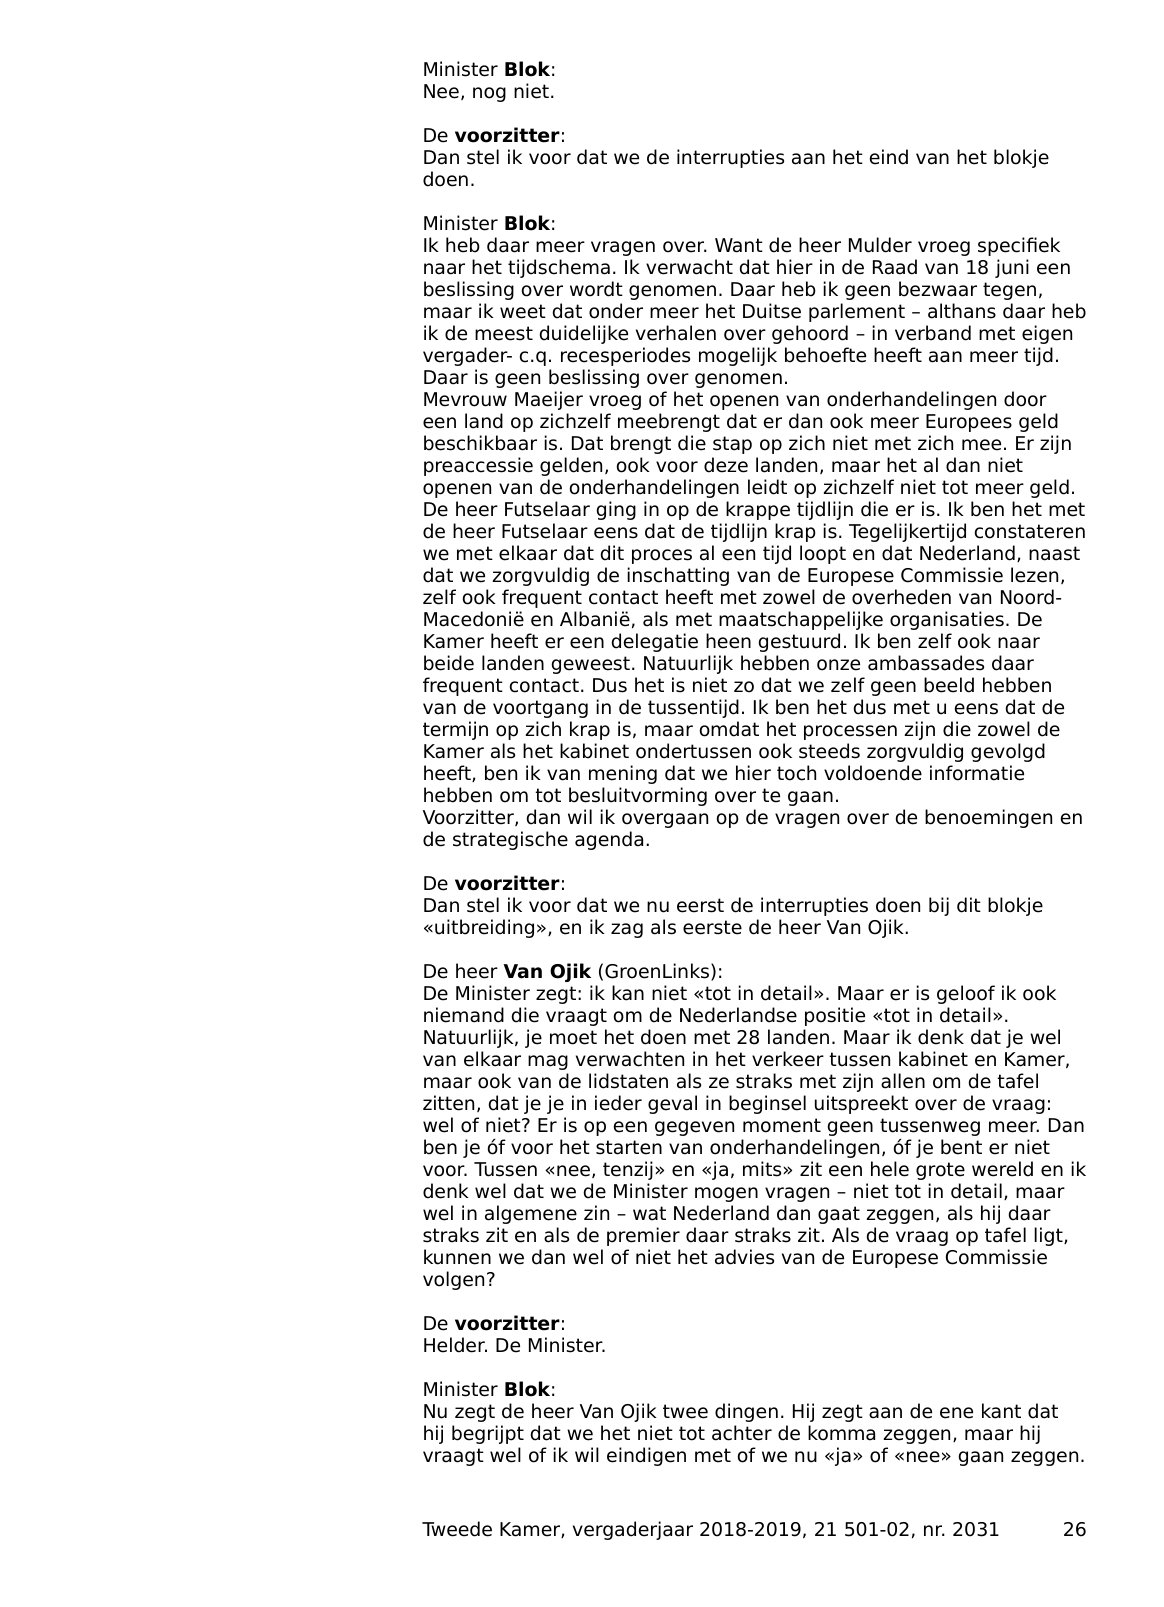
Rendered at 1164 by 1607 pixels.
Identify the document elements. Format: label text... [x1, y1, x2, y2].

text Dan stel ik voor dat we de interrupties aan het eind van het blokje doen. [422, 147, 1087, 191]
text Minister Blok: [422, 59, 1087, 81]
text Minister Blok: [422, 213, 1087, 235]
text Helder. De Minister. [422, 1335, 1087, 1357]
text De voorzitter: [422, 125, 1087, 147]
text De voorzitter: [422, 1313, 1087, 1335]
text Nu zegt de heer Van Ojik twee dingen. Hij zegt aan de ene kant dat hij begrijpt dat we het niet tot achter de komma zeggen, maar hij vraagt wel of ik wil eindigen met of we nu «ja» of «nee» gaan zeggen. [422, 1401, 1087, 1467]
text Nee, nog niet. [422, 81, 1087, 103]
text Mevrouw Maeijer vroeg of het openen van onderhandelingen door een land op zichzelf meebrengt dat er dan ook meer Europees geld beschikbaar is. Dat brengt die stap op zich niet met zich mee. Er zijn preaccessie gelden, ook voor deze landen, maar het al dan niet openen van de onderhandelingen leidt op zichzelf niet tot meer geld. [422, 389, 1087, 499]
text De Minister zegt: ik kan niet «tot in detail». Maar er is geloof ik ook niemand die vraagt om de Nederlandse positie «tot in detail». Natuurlijk, je moet het doen met 28 landen. Maar ik denk dat je wel van elkaar mag verwachten in het verkeer tussen kabinet en Kamer, maar ook van de lidstaten als ze straks met zijn allen om de tafel zitten, dat je je in ieder geval in beginsel uitspreekt over de vraag: wel of niet? Er is op een gegeven moment geen tussenweg meer. Dan ben je óf voor het starten van onderhandelingen, óf je bent er niet voor. Tussen «nee, tenzij» en «ja, mits» zit een hele grote wereld en ik denk wel dat we de Minister mogen vragen – niet tot in detail, maar wel in algemene zin – wat Nederland dan gaat zeggen, als hij daar straks zit en als de premier daar straks zit. Als de vraag op tafel ligt, kunnen we dan wel of niet het advies van de Europese Commissie volgen? [422, 983, 1087, 1291]
text De voorzitter: [422, 873, 1087, 895]
text De heer Futselaar ging in op de krappe tijdlijn die er is. Ik ben het met de heer Futselaar eens dat de tijdlijn krap is. Tegelijkertijd constateren we met elkaar dat dit proces al een tijd loopt en dat Nederland, naast dat we zorgvuldig de inschatting van de Europese Commissie lezen, zelf ook frequent contact heeft met zowel de overheden van Noord-Macedonië en Albanië, als met maatschappelijke organisaties. De Kamer heeft er een delegatie heen gestuurd. Ik ben zelf ook naar beide landen geweest. Natuurlijk hebben onze ambassades daar frequent contact. Dus het is niet zo dat we zelf geen beeld hebben van de voortgang in de tussentijd. Ik ben het dus met u eens dat de termijn op zich krap is, maar omdat het processen zijn die zowel de Kamer als het kabinet ondertussen ook steeds zorgvuldig gevolgd heeft, ben ik van mening dat we hier toch voldoende informatie hebben om tot besluitvorming over te gaan. [422, 499, 1087, 807]
text Voorzitter, dan wil ik overgaan op de vragen over de benoemingen en de strategische agenda. [422, 807, 1087, 851]
text Minister Blok: [422, 1379, 1087, 1401]
text De heer Van Ojik (GroenLinks): [422, 961, 1087, 983]
text Ik heb daar meer vragen over. Want de heer Mulder vroeg specifiek naar het tijdschema. Ik verwacht dat hier in de Raad van 18 juni een beslissing over wordt genomen. Daar heb ik geen bezwaar tegen, maar ik weet dat onder meer het Duitse parlement – althans daar heb ik de meest duidelijke verhalen over gehoord – in verband met eigen vergader- c.q. recesperiodes mogelijk behoefte heeft aan meer tijd. Daar is geen beslissing over genomen. [422, 235, 1087, 389]
text Dan stel ik voor dat we nu eerst de interrupties doen bij dit blokje «uitbreiding», en ik zag als eerste de heer Van Ojik. [422, 895, 1087, 939]
